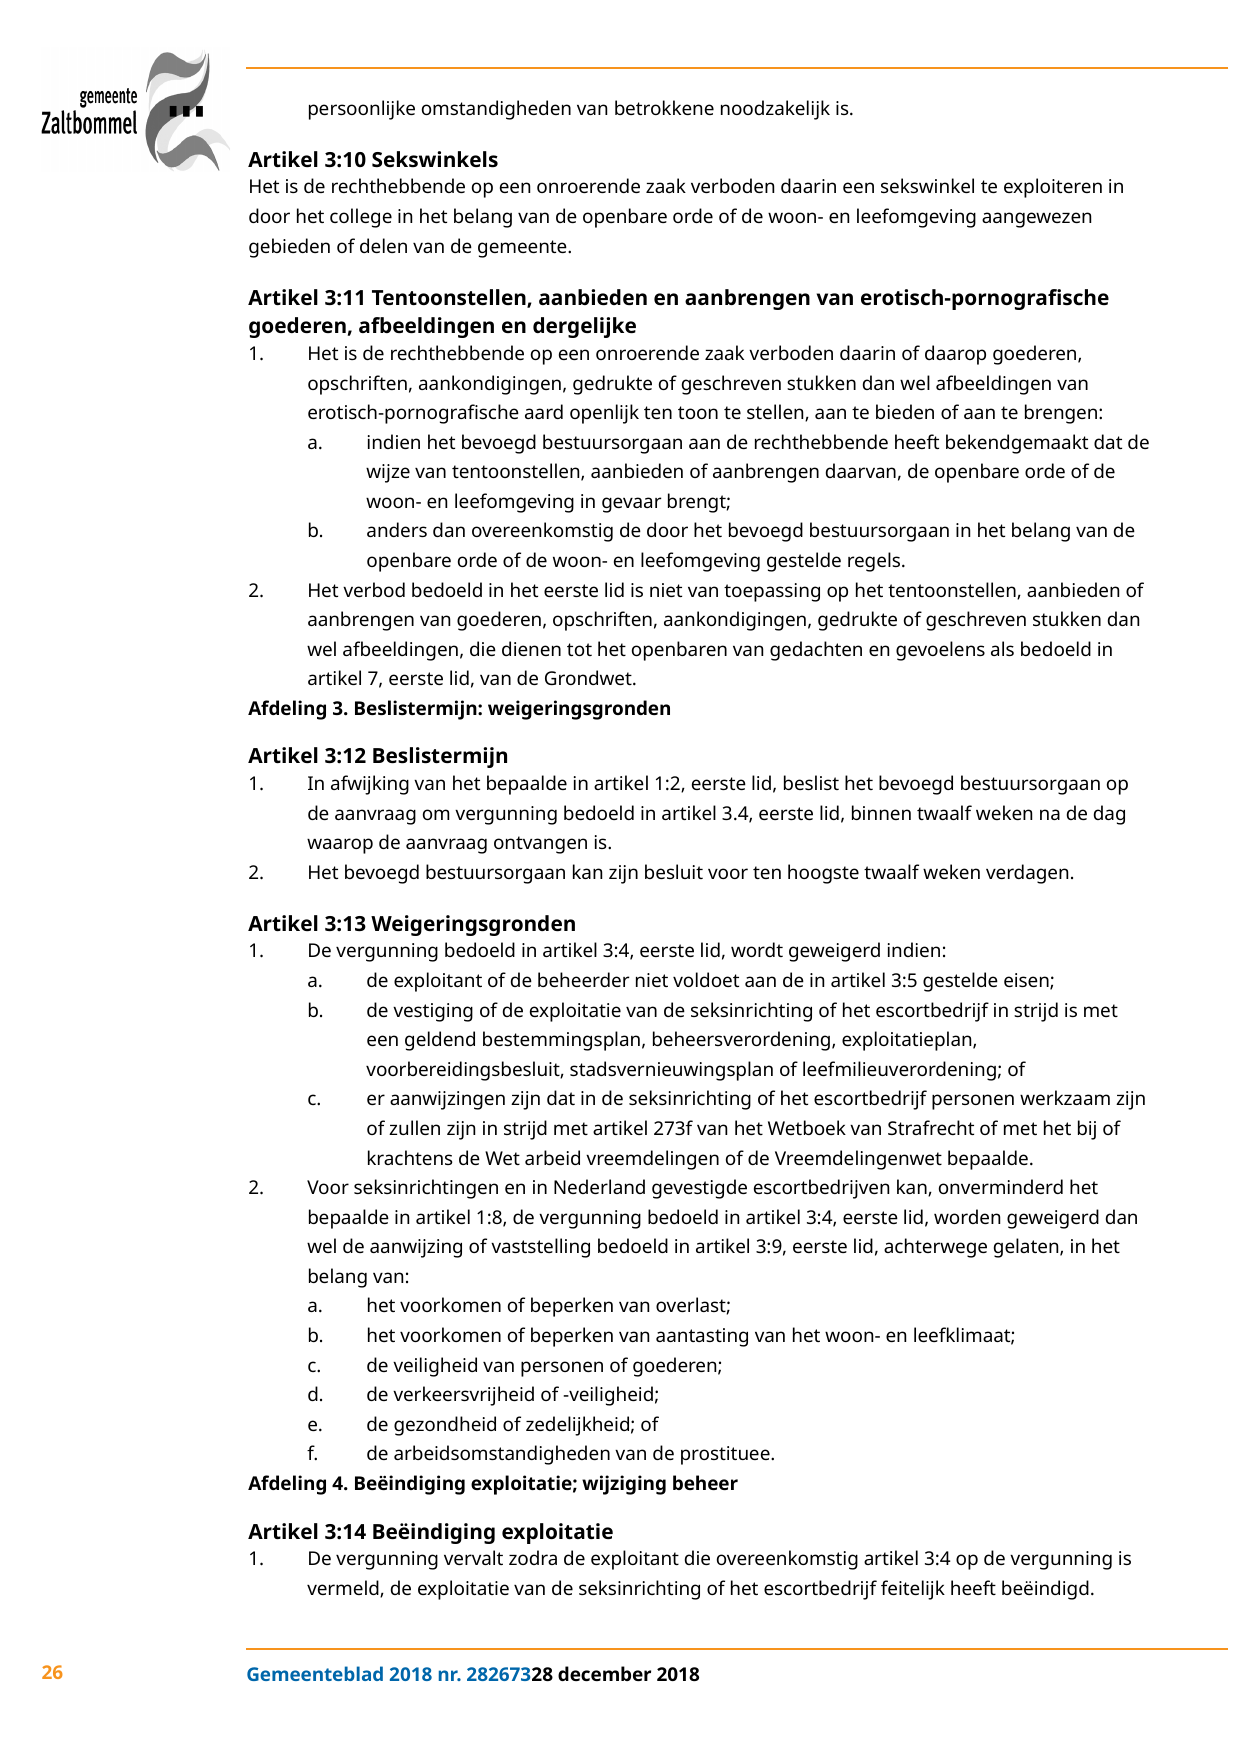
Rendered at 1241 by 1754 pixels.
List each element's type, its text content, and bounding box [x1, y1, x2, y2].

list Het bevoegd bestuursorgaan kan zijn besluit voor ten hoogste twaalf weken verdagen. [248, 859, 1152, 884]
text Afdeling 3. Beslistermijn: weigeringsgronden [248, 695, 1152, 721]
list persoonlijke omstandigheden van betrokkene noodzakelijk is. [248, 95, 1152, 121]
text Afdeling 4. Beëindiging exploitatie; wijziging beheer [248, 1470, 1152, 1496]
list Voor seksinrichtingen en in Nederland gevestigde escortbedrijven kan, onverminderd het bepaalde in artikel 1:8, de vergunning bedoeld in artikel 3:4, eerste lid, worden geweigerd dan wel de aanwijzing of vaststelling bedoeld in artikel 3:9, eerste lid, achterwege gelaten, in het belang van: [248, 1174, 1152, 1289]
list er aanwijzingen zijn dat in de seksinrichting of het escortbedrijf personen werkzaam zijn of zullen zijn in strijd met artikel 273f van het Wetboek van Strafrecht of met het bij of krachtens de Wet arbeid vreemdelingen of de Vreemdelingenwet bepaalde. [307, 1086, 1152, 1171]
list De vergunning bedoeld in artikel 3:4, eerste lid, wordt geweigerd indien: [248, 938, 1152, 963]
list In afwijking van het bepaalde in artikel 1:2, eerste lid, beslist het bevoegd bestuursorgaan op de aanvraag om vergunning bedoeld in artikel 3.4, eerste lid, binnen twaalf weken na de dag waarop de aanvraag ontvangen is. [248, 770, 1152, 855]
list de exploitant of de beheerder niet voldoet aan de in artikel 3:5 gestelde eisen; [307, 967, 1152, 993]
list Het verbod bedoeld in het eerste lid is niet van toepassing op het tentoonstellen, aanbieden of aanbrengen van goederen, opschriften, aankondigingen, gedrukte of geschreven stukken dan wel afbeeldingen, die dienen tot het openbaren van gedachten en gevoelens als bedoeld in artikel 7, eerste lid, van de Grondwet. [248, 577, 1152, 691]
list de arbeidsomstandigheden van de prostituee. [307, 1441, 1152, 1466]
list Het is de rechthebbende op een onroerende zaak verboden daarin of daarop goederen, opschriften, aankondigingen, gedrukte of geschreven stukken dan wel afbeeldingen van erotisch-pornografische aard openlijk ten toon te stellen, aan te bieden of aan te brengen: [248, 340, 1152, 425]
text Artikel 3:12 Beslistermijn [248, 742, 1152, 770]
text Artikel 3:10 Sekswinkels [248, 145, 1152, 174]
list het voorkomen of beperken van overlast; [307, 1293, 1152, 1318]
text Artikel 3:13 Weigeringsgronden [248, 909, 1152, 938]
list de verkeersvrijheid of -veiligheid; [307, 1381, 1152, 1407]
picture [41, 47, 231, 172]
list de gezondheid of zedelijkheid; of [307, 1411, 1152, 1437]
list anders dan overeenkomstig de door het bevoegd bestuursorgaan in het belang van de openbare orde of de woon- en leefomgeving gestelde regels. [307, 518, 1152, 573]
list de veiligheid van personen of goederen; [307, 1352, 1152, 1378]
list indien het bevoegd bestuursorgaan aan de rechthebbende heeft bekendgemaakt dat de wijze van tentoonstellen, aanbieden of aanbrengen daarvan, de openbare orde of de woon- en leefomgeving in gevaar brengt; [307, 429, 1152, 514]
text Artikel 3:14 Beëindiging exploitatie [248, 1517, 1152, 1545]
text Het is de rechthebbende op een onroerende zaak verboden daarin een sekswinkel te exploiteren in door het college in het belang van de openbare orde of de woon- en leefomgeving aangewezen gebieden of delen van de gemeente. [248, 174, 1152, 258]
list het voorkomen of beperken van aantasting van het woon- en leefklimaat; [307, 1322, 1152, 1348]
list De vergunning vervalt zodra de exploitant die overeenkomstig artikel 3:4 op de vergunning is vermeld, de exploitatie van de seksinrichting of het escortbedrijf feitelijk heeft beëindigd. [248, 1545, 1152, 1601]
text Artikel 3:11 Tentoonstellen, aanbieden en aanbrengen van erotisch-pornografische goederen, afbeeldingen en dergelijke [248, 283, 1152, 340]
list de vestiging of de exploitatie van de seksinrichting of het escortbedrijf in strijd is met een geldend bestemmingsplan, beheersverordening, exploitatieplan, voorbereidingsbesluit, stadsvernieuwingsplan of leefmilieuverordening; of [307, 997, 1152, 1082]
